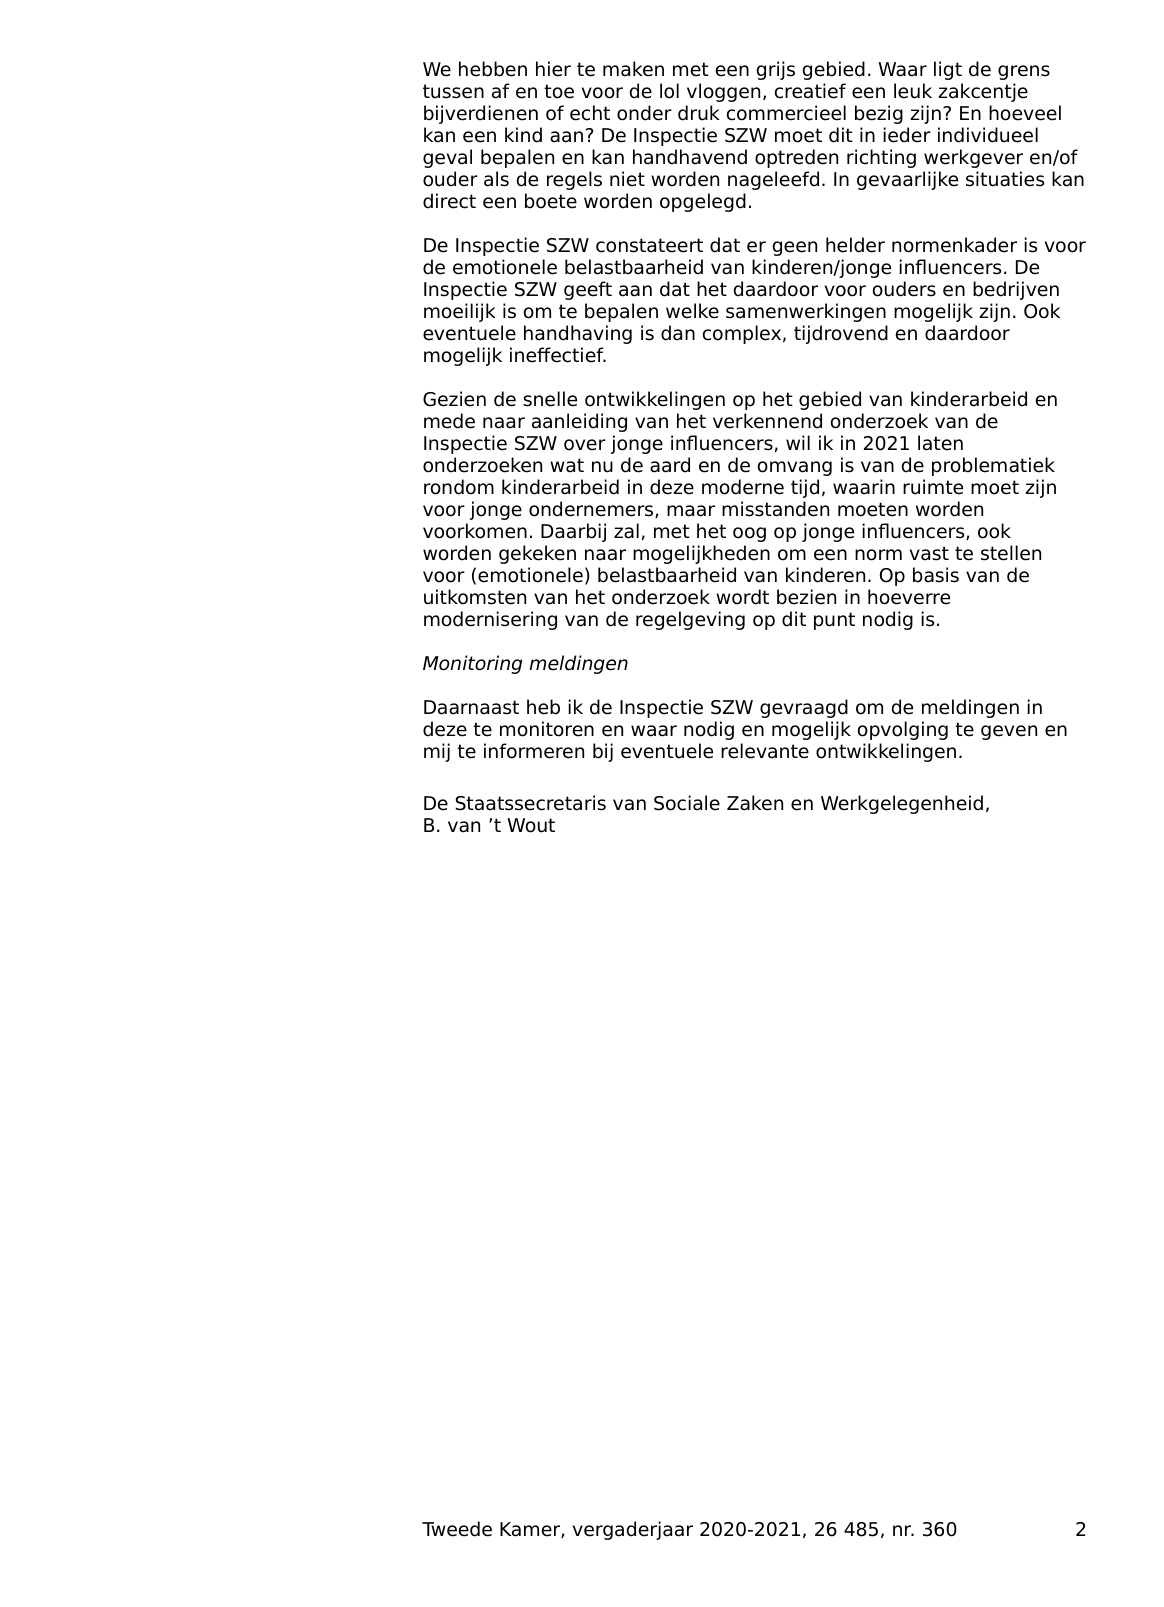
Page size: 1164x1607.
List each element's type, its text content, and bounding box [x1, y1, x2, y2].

text De Inspectie SZW constateert dat er geen helder normenkader is voor de emotionele belastbaarheid van kinderen/jonge influencers. De Inspectie SZW geeft aan dat het daardoor voor ouders en bedrijven moeilijk is om te bepalen welke samenwerkingen mogelijk zijn. Ook eventuele handhaving is dan complex, tijdrovend en daardoor mogelijk ineffectief. [422, 235, 1087, 367]
text De Staatssecretaris van Sociale Zaken en Werkgelegenheid, B. van ’t Wout [422, 793, 1087, 837]
text We hebben hier te maken met een grijs gebied. Waar ligt de grens tussen af en toe voor de lol vloggen, creatief een leuk zakcentje bijverdienen of echt onder druk commercieel bezig zijn? En hoeveel kan een kind aan? De Inspectie SZW moet dit in ieder individueel geval bepalen en kan handhavend optreden richting werkgever en/of ouder als de regels niet worden nageleefd. In gevaarlijke situaties kan direct een boete worden opgelegd. [422, 59, 1087, 213]
subtitle Monitoring meldingen [422, 653, 1087, 675]
text Daarnaast heb ik de Inspectie SZW gevraagd om de meldingen in deze te monitoren en waar nodig en mogelijk opvolging te geven en mij te informeren bij eventuele relevante ontwikkelingen. [422, 697, 1087, 763]
text Gezien de snelle ontwikkelingen op het gebied van kinderarbeid en mede naar aanleiding van het verkennend onderzoek van de Inspectie SZW over jonge influencers, wil ik in 2021 laten onderzoeken wat nu de aard en de omvang is van de problematiek rondom kinderarbeid in deze moderne tijd, waarin ruimte moet zijn voor jonge ondernemers, maar misstanden moeten worden voorkomen. Daarbij zal, met het oog op jonge influencers, ook worden gekeken naar mogelijkheden om een norm vast te stellen voor (emotionele) belastbaarheid van kinderen. Op basis van de uitkomsten van het onderzoek wordt bezien in hoeverre modernisering van de regelgeving op dit punt nodig is. [422, 389, 1087, 631]
